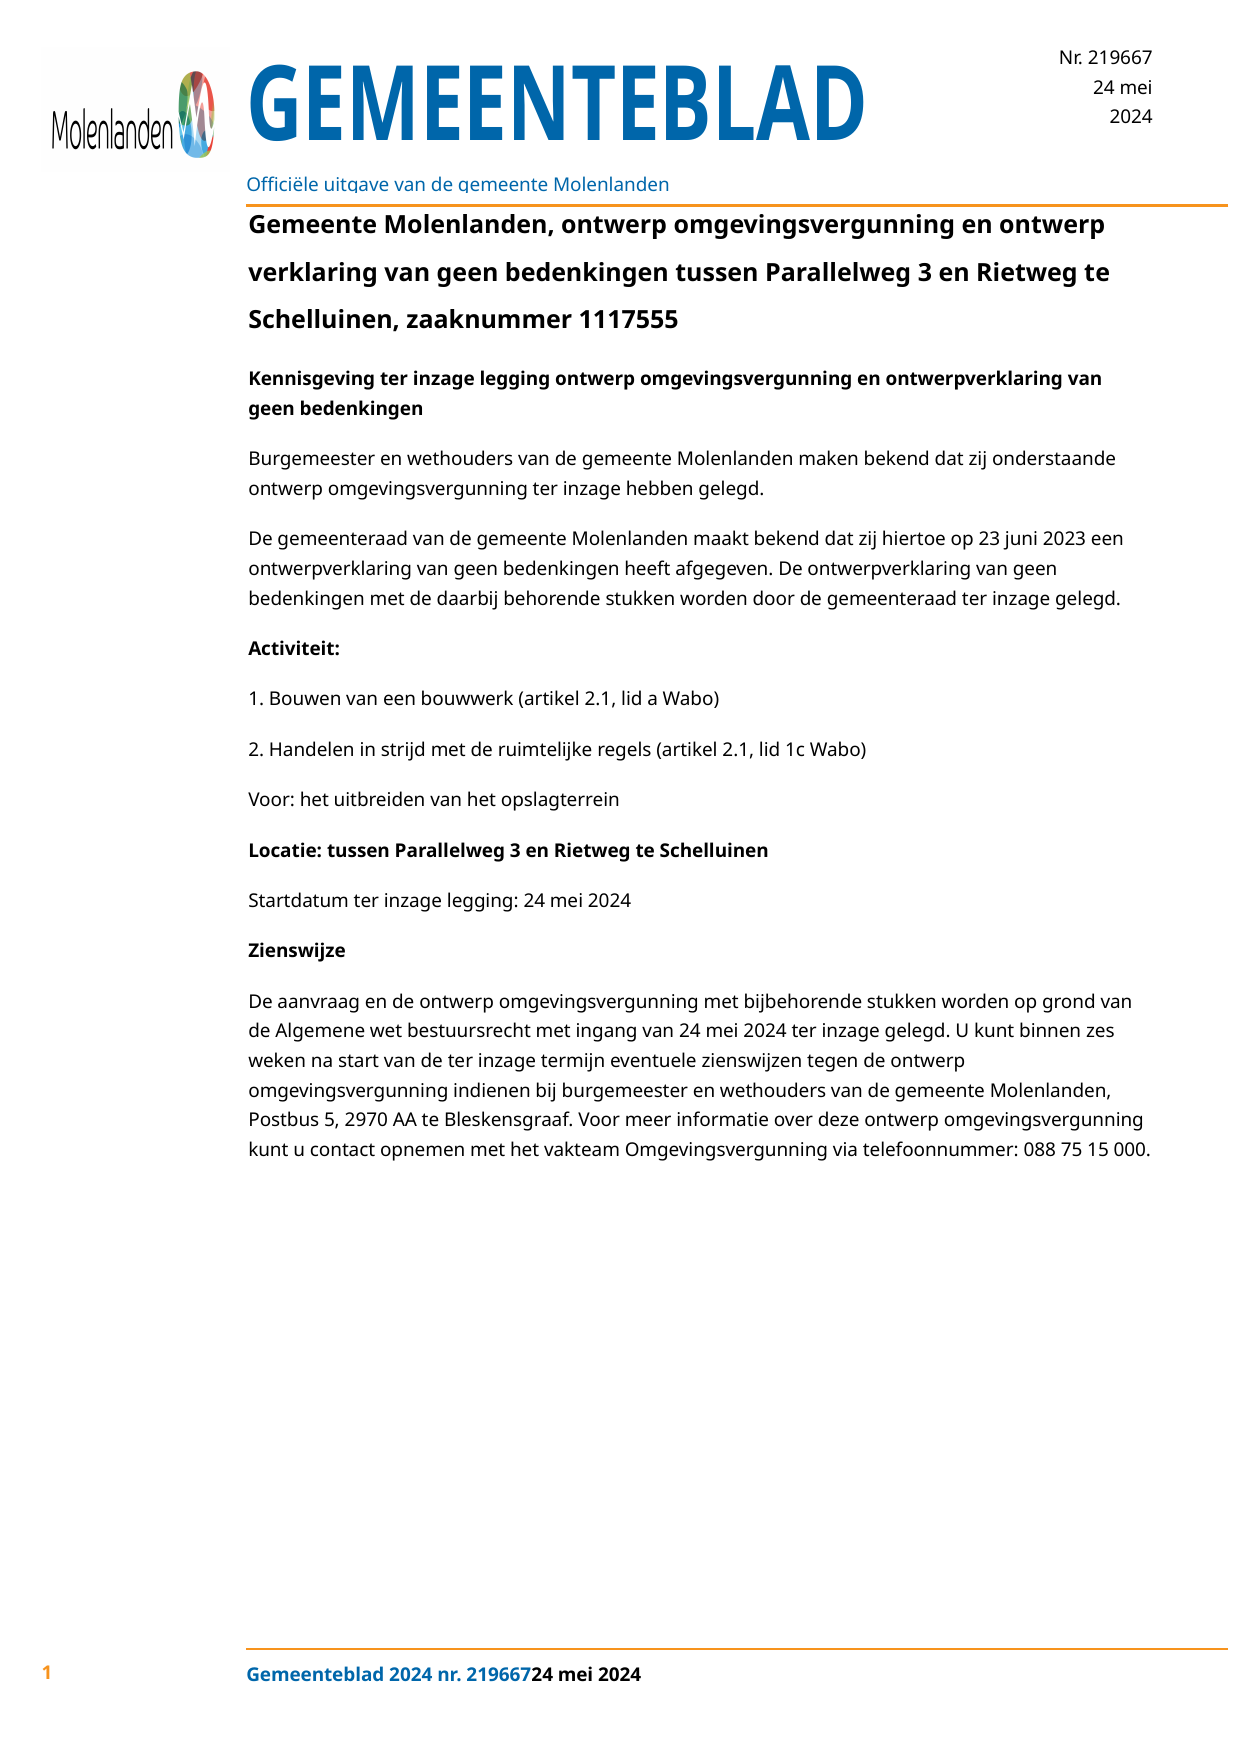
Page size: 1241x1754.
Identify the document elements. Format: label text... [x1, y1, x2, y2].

text Gemeente Molenlanden, ontwerp omgevingsvergunning en ontwerp verklaring van geen bedenkingen tussen Parallelweg 3 en Rietweg te Schelluinen, zaaknummer 1117555 [248, 207, 1152, 336]
text Zienswijze [248, 938, 1152, 963]
text Kennisgeving ter inzage legging ontwerp omgevingsvergunning en ontwerpverklaring van geen bedenkingen [248, 366, 1152, 421]
text 2. Handelen in strijd met de ruimtelijke regels (artikel 2.1, lid 1c Wabo) [248, 736, 1152, 762]
text Voor: het uitbreiden van het opslagterrein [248, 786, 1152, 812]
picture [41, 47, 231, 172]
text Locatie: tussen Parallelweg 3 en Rietweg te Schelluinen [248, 837, 1152, 862]
text Activiteit: [248, 635, 1152, 661]
text Startdatum ter inzage legging: 24 mei 2024 [248, 887, 1152, 913]
text De aanvraag en de ontwerp omgevingsvergunning met bijbehorende stukken worden op grond van de Algemene wet bestuursrecht met ingang van 24 mei 2024 ter inzage gelegd. U kunt binnen zes weken na start van de ter inzage termijn eventuele zienswijzen tegen de ontwerp omgevingsvergunning indienen bij burgemeester en wethouders van de gemeente Molenlanden, Postbus 5, 2970 AA te Bleskensgraaf. Voor meer informatie over deze ontwerp omgevingsvergunning kunt u contact opnemen met het vakteam Omgevingsvergunning via telefoonnummer: 088 75 15 000. [248, 988, 1152, 1162]
text Burgemeester en wethouders van de gemeente Molenlanden maken bekend dat zij onderstaande ontwerp omgevingsvergunning ter inzage hebben gelegd. [248, 446, 1152, 501]
text 1. Bouwen van een bouwwerk (artikel 2.1, lid a Wabo) [248, 686, 1152, 711]
text De gemeenteraad van de gemeente Molenlanden maakt bekend dat zij hiertoe op 23 juni 2023 een ontwerpverklaring van geen bedenkingen heeft afgegeven. De ontwerpverklaring van geen bedenkingen met de daarbij behorende stukken worden door de gemeenteraad ter inzage gelegd. [248, 526, 1152, 610]
